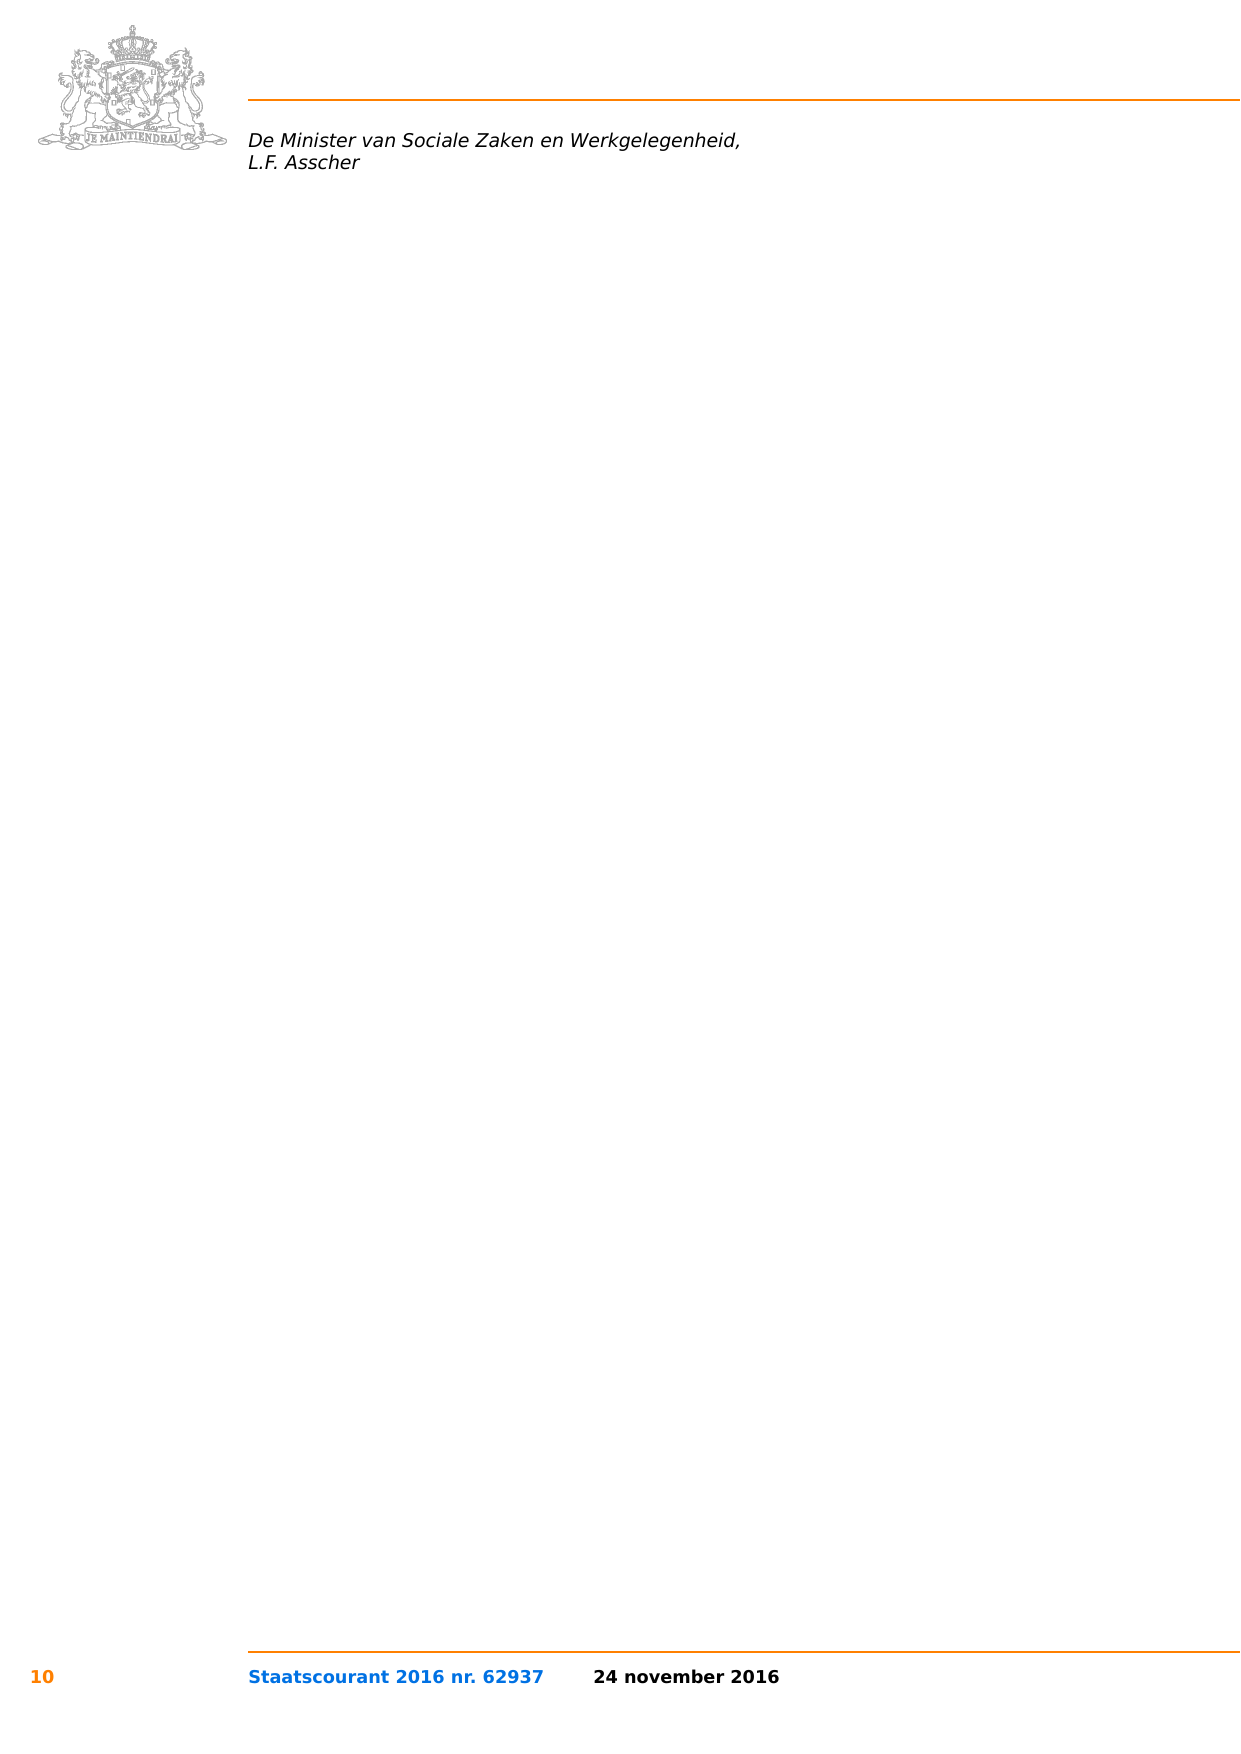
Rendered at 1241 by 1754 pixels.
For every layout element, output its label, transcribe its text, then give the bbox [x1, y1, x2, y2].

text De Minister van Sociale Zaken en Werkgelegenheid, L.F. Asscher [248, 130, 1163, 174]
picture [38, 25, 227, 150]
